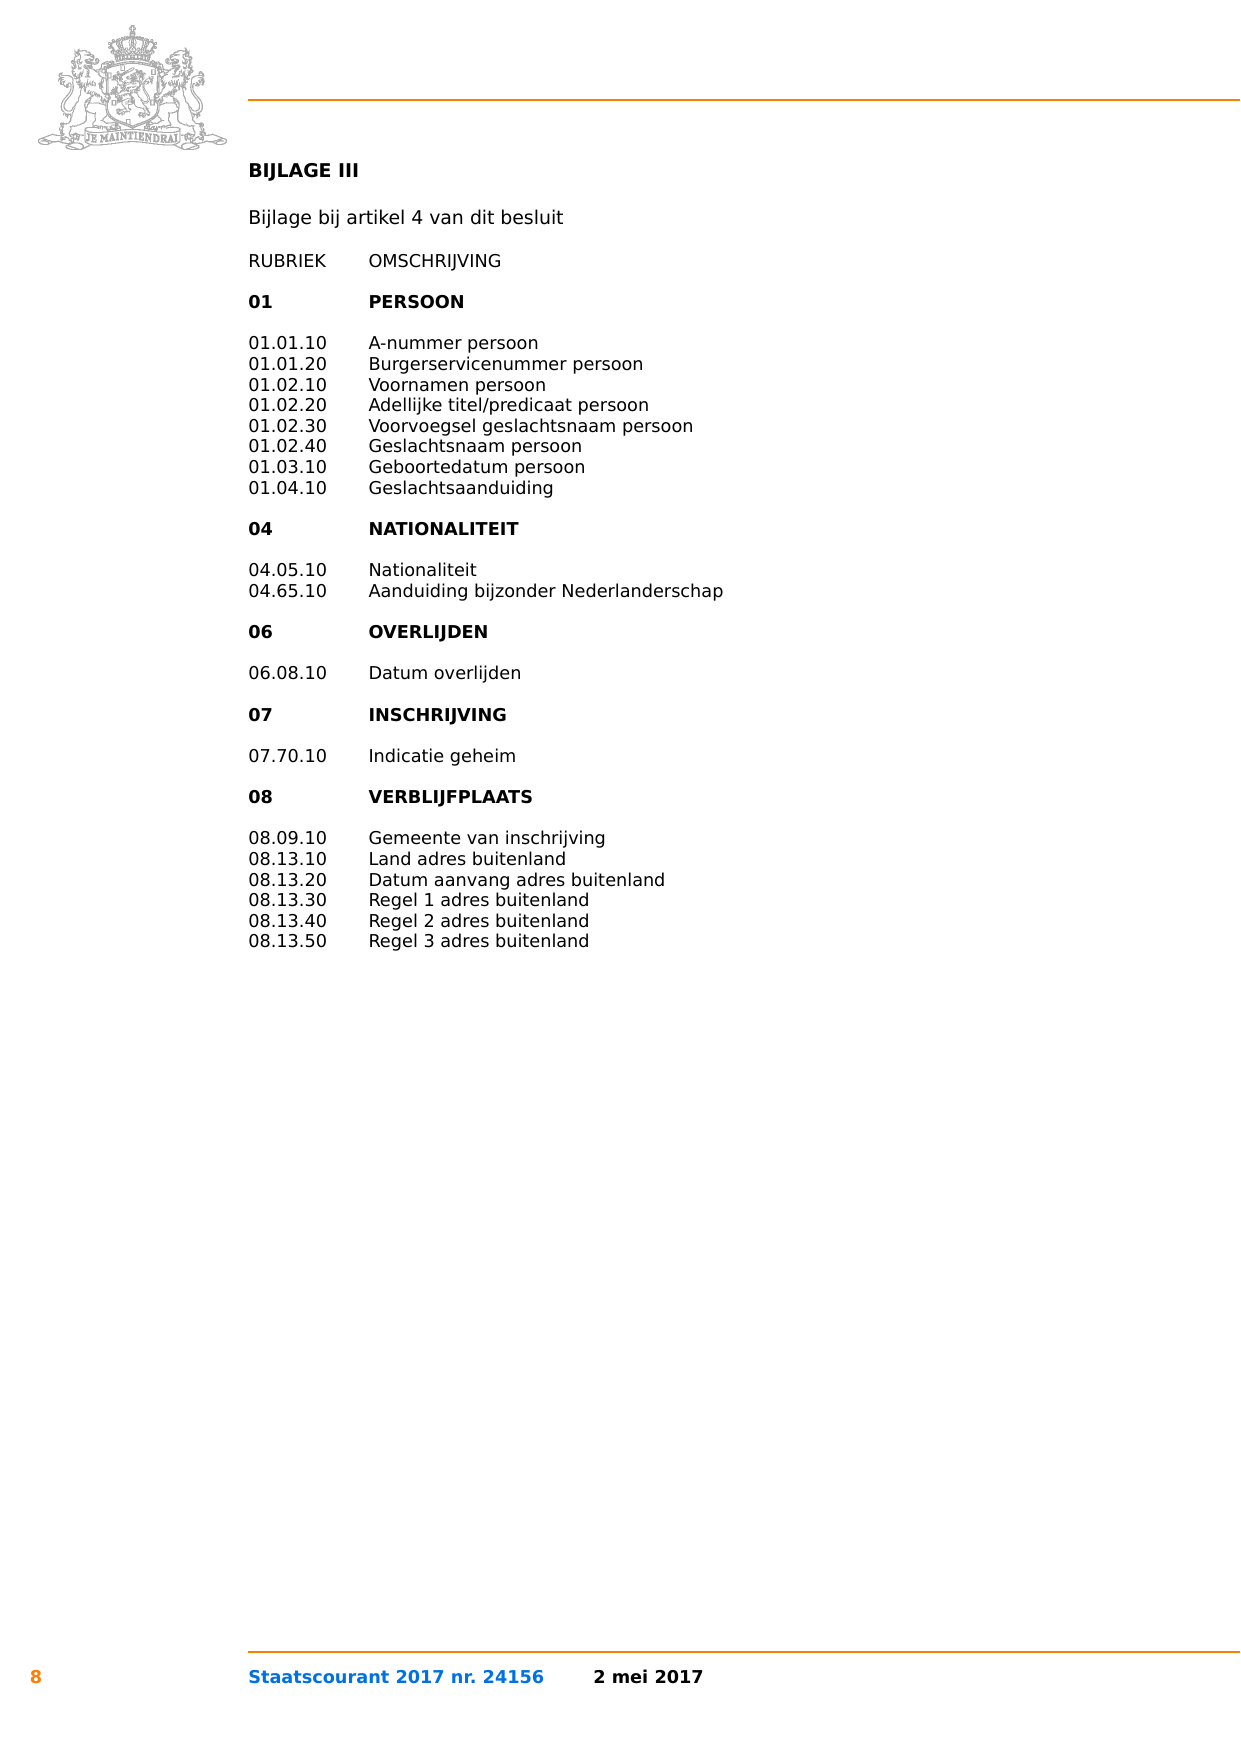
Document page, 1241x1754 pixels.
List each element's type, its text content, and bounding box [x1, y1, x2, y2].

table_cell [363, 498, 1163, 519]
table_cell [363, 808, 1163, 828]
table_cell [248, 601, 362, 622]
table_cell Burgerservicenummer persoon [363, 354, 1163, 374]
table_cell 01.01.20 [248, 354, 362, 374]
table_cell 08.13.10 [248, 849, 362, 869]
table_cell [363, 313, 1163, 333]
table_cell Geslachtsaanduiding [363, 478, 1163, 498]
table_cell 01 [248, 292, 362, 313]
table_cell [363, 766, 1163, 787]
table_cell 01.02.40 [248, 436, 362, 457]
table_cell 08.13.40 [248, 911, 362, 931]
table_cell Regel 1 adres buitenland [363, 890, 1163, 911]
table_cell Geboortedatum persoon [363, 457, 1163, 478]
table_cell Aanduiding bijzonder Nederlanderschap [363, 581, 1163, 601]
table_cell [248, 540, 362, 560]
table_header RUBRIEK [248, 251, 362, 271]
table_cell 01.04.10 [248, 478, 362, 498]
table_cell NATIONALITEIT [363, 519, 1163, 539]
table_cell Indicatie geheim [363, 746, 1163, 766]
table_cell 01.01.10 [248, 333, 362, 354]
table_cell [248, 684, 362, 704]
table_cell OVERLIJDEN [363, 622, 1163, 643]
table_cell [363, 684, 1163, 704]
table_cell 01.02.10 [248, 375, 362, 395]
table_cell Adellijke titel/predicaat persoon [363, 395, 1163, 416]
table_cell [248, 313, 362, 333]
table_cell [248, 643, 362, 663]
table_cell Regel 2 adres buitenland [363, 911, 1163, 931]
table_cell PERSOON [363, 292, 1163, 313]
table_cell [248, 271, 362, 292]
table_cell 04.05.10 [248, 560, 362, 581]
table_cell [363, 271, 1163, 292]
table_cell 01.02.30 [248, 416, 362, 436]
text Bijlage bij artikel 4 van dit besluit [248, 207, 1163, 229]
table_cell Nationaliteit [363, 560, 1163, 581]
table_cell [248, 725, 362, 746]
table_cell 04 [248, 519, 362, 539]
table_cell [248, 498, 362, 519]
table_cell [363, 601, 1163, 622]
table_cell 01.02.20 [248, 395, 362, 416]
table_cell [248, 766, 362, 787]
table_header OMSCHRIJVING [363, 251, 1163, 271]
table_cell Voorvoegsel geslachtsnaam persoon [363, 416, 1163, 436]
table_cell [363, 540, 1163, 560]
table_cell Land adres buitenland [363, 849, 1163, 869]
table_cell 08.13.30 [248, 890, 362, 911]
table_cell 07 [248, 705, 362, 725]
table_cell [363, 725, 1163, 746]
table_cell 08.13.20 [248, 870, 362, 890]
table_cell [248, 808, 362, 828]
table_cell 01.03.10 [248, 457, 362, 478]
table_cell 08.13.50 [248, 931, 362, 952]
table_cell 06 [248, 622, 362, 643]
table_cell VERBLIJFPLAATS [363, 787, 1163, 808]
table_cell A-nummer persoon [363, 333, 1163, 354]
table_cell Regel 3 adres buitenland [363, 931, 1163, 952]
table_cell Datum overlijden [363, 663, 1163, 684]
table_cell 08 [248, 787, 362, 808]
picture [38, 25, 227, 150]
table_cell 07.70.10 [248, 746, 362, 766]
table_cell 04.65.10 [248, 581, 362, 601]
subtitle BIJLAGE III [248, 160, 1163, 182]
table_cell Gemeente van inschrijving [363, 828, 1163, 849]
table_cell 06.08.10 [248, 663, 362, 684]
table_cell Geslachtsnaam persoon [363, 436, 1163, 457]
table_cell [363, 643, 1163, 663]
table_cell 08.09.10 [248, 828, 362, 849]
table_cell Datum aanvang adres buitenland [363, 870, 1163, 890]
table_cell INSCHRIJVING [363, 705, 1163, 725]
table_cell Voornamen persoon [363, 375, 1163, 395]
